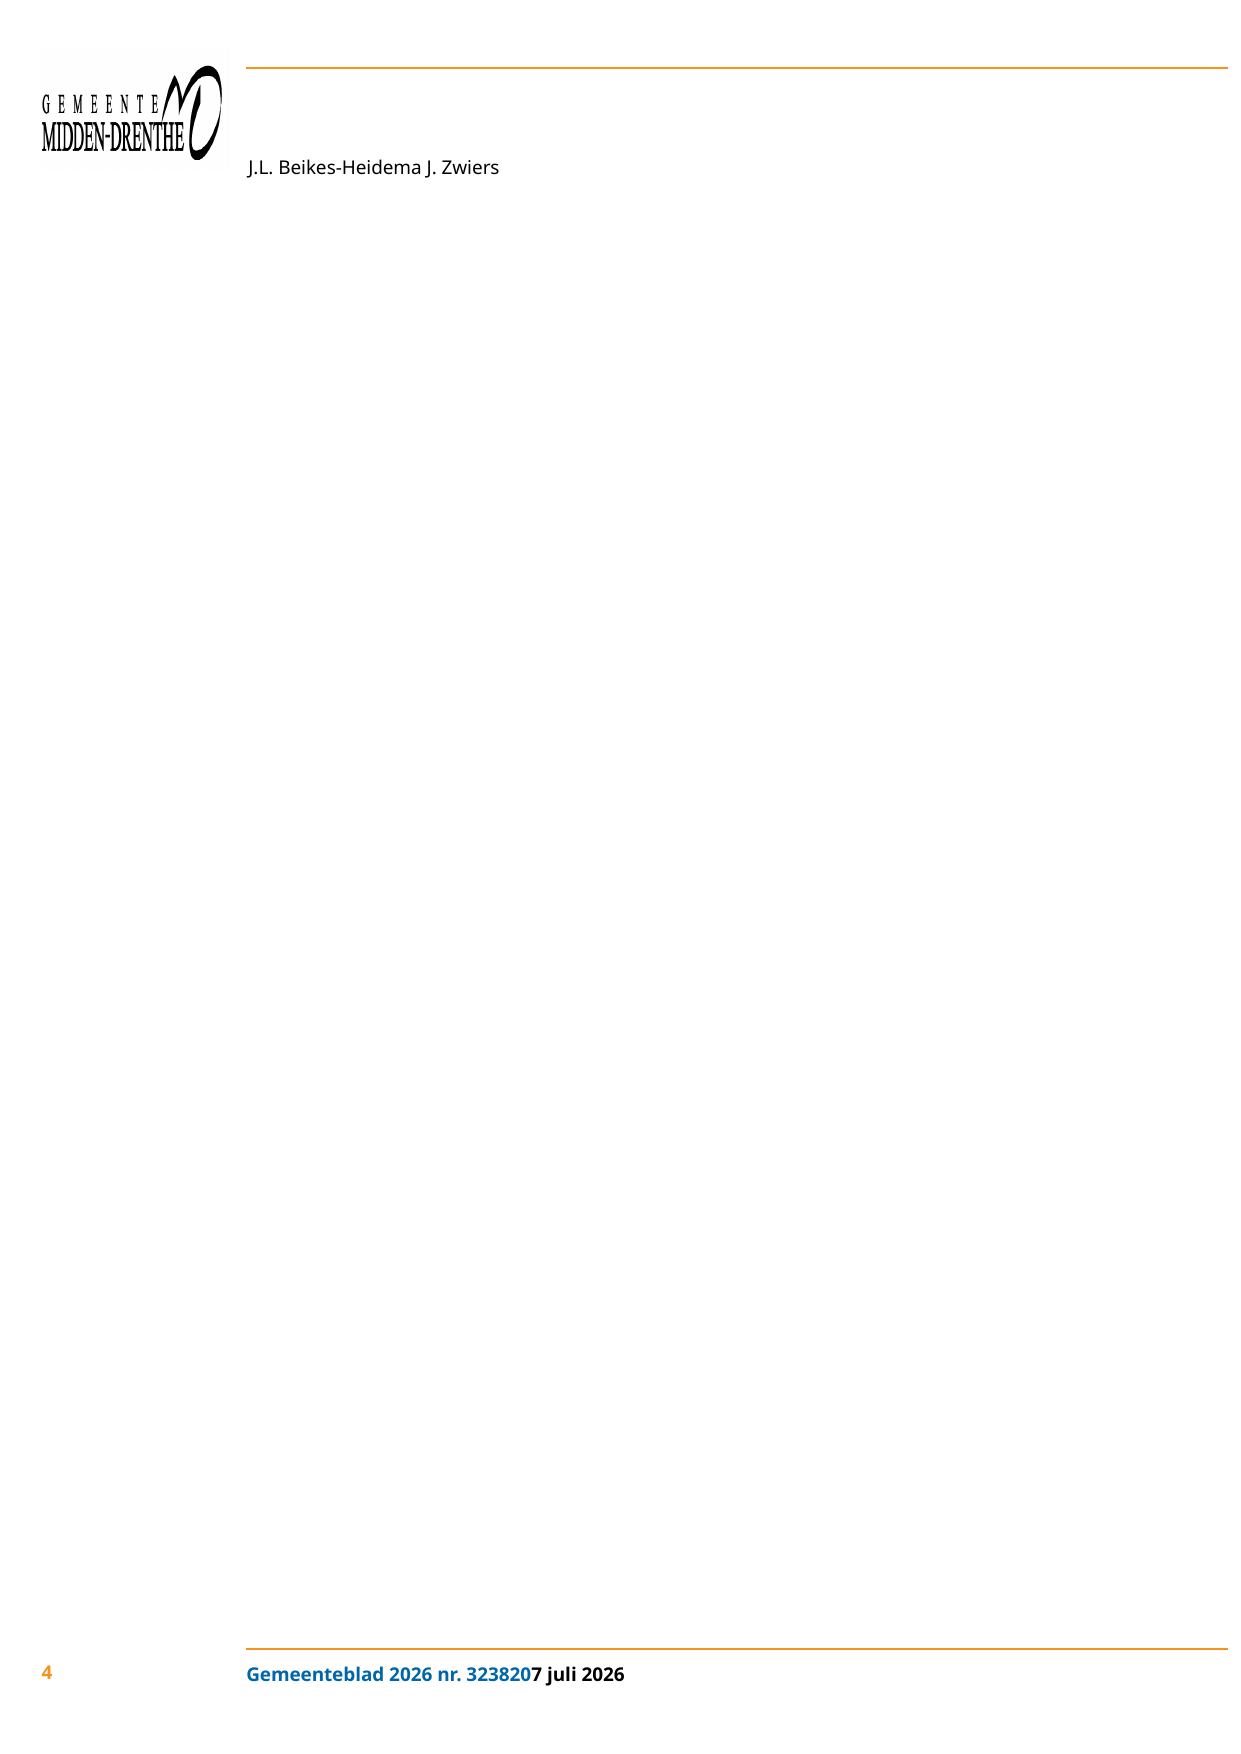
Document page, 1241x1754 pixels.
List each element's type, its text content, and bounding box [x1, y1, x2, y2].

text J.L. Beikes-Heidema J. Zwiers [248, 154, 1152, 180]
picture [41, 47, 231, 172]
